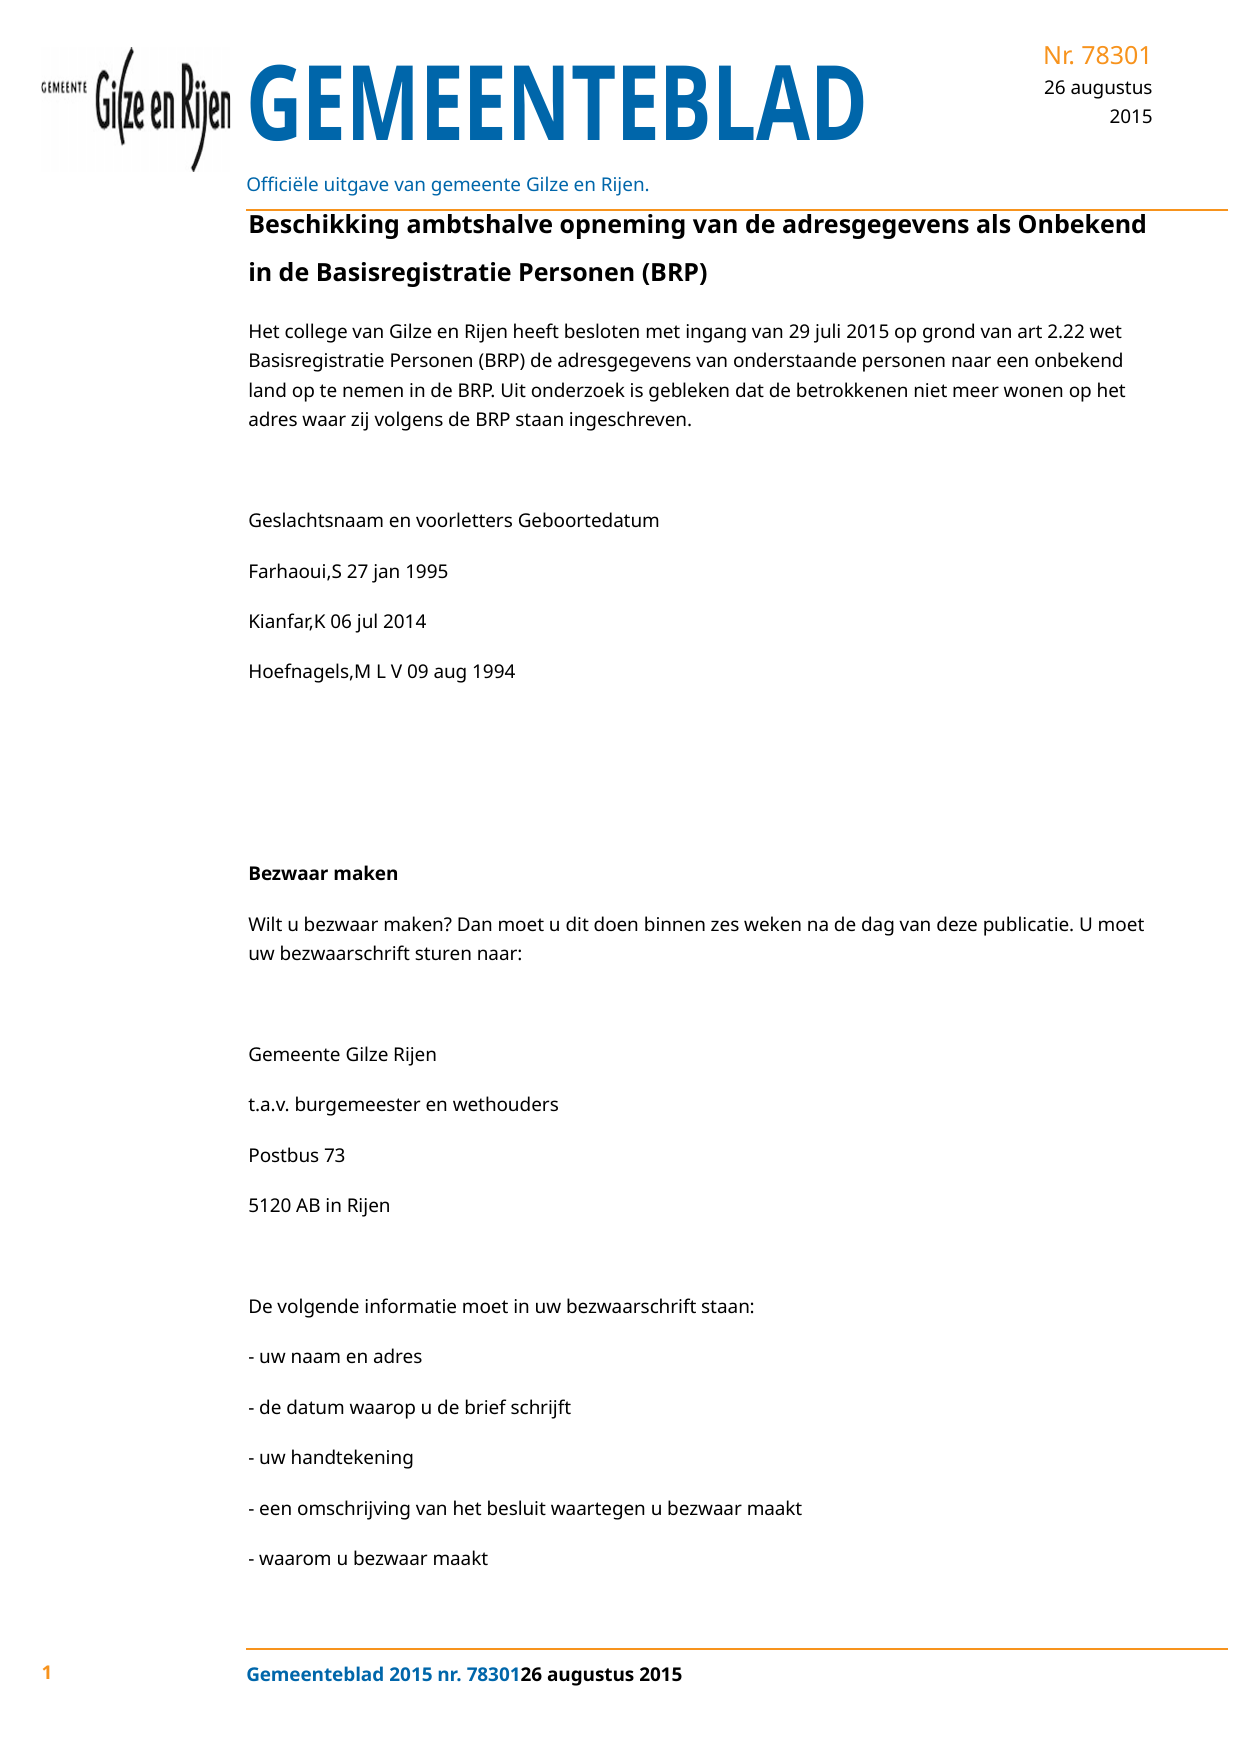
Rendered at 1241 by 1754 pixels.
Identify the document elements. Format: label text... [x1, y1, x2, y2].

text Wilt u bezwaar maken? Dan moet u dit doen binnen zes weken na de dag van deze publicatie. U moet uw bezwaarschrift sturen naar: [248, 911, 1152, 966]
text Kianfar,K 06 jul 2014 [248, 608, 1152, 634]
text Postbus 73 [248, 1142, 1152, 1168]
text - een omschrijving van het besluit waartegen u bezwaar maakt [248, 1495, 1152, 1521]
text 5120 AB in Rijen [248, 1192, 1152, 1218]
text - de datum waarop u de brief schrijft [248, 1394, 1152, 1420]
text Beschikking ambtshalve opneming van de adresgegevens als Onbekend in de Basisregistratie Personen (BRP) [248, 211, 1152, 288]
text Het college van Gilze en Rijen heeft besloten met ingang van 29 juli 2015 op grond van art 2.22 wet Basisregistratie Personen (BRP) de adresgegevens van onderstaande personen naar een onbekend land op te nemen in de BRP. Uit onderzoek is gebleken dat de betrokkenen niet meer wonen op het adres waar zij volgens de BRP staan ingeschreven. [248, 318, 1152, 432]
text De volgende informatie moet in uw bezwaarschrift staan: [248, 1293, 1152, 1319]
picture [41, 47, 231, 172]
text Hoefnagels,M L V 09 aug 1994 [248, 659, 1152, 684]
text - waarom u bezwaar maakt [248, 1545, 1152, 1571]
text Geslachtsnaam en voorletters Geboortedatum [248, 507, 1152, 533]
text Farhaoui,S 27 jan 1995 [248, 558, 1152, 584]
text Bezwaar maken [248, 860, 1152, 886]
text - uw handtekening [248, 1444, 1152, 1470]
text - uw naam en adres [248, 1344, 1152, 1369]
text t.a.v. burgemeester en wethouders [248, 1092, 1152, 1117]
text Gemeente Gilze Rijen [248, 1041, 1152, 1067]
